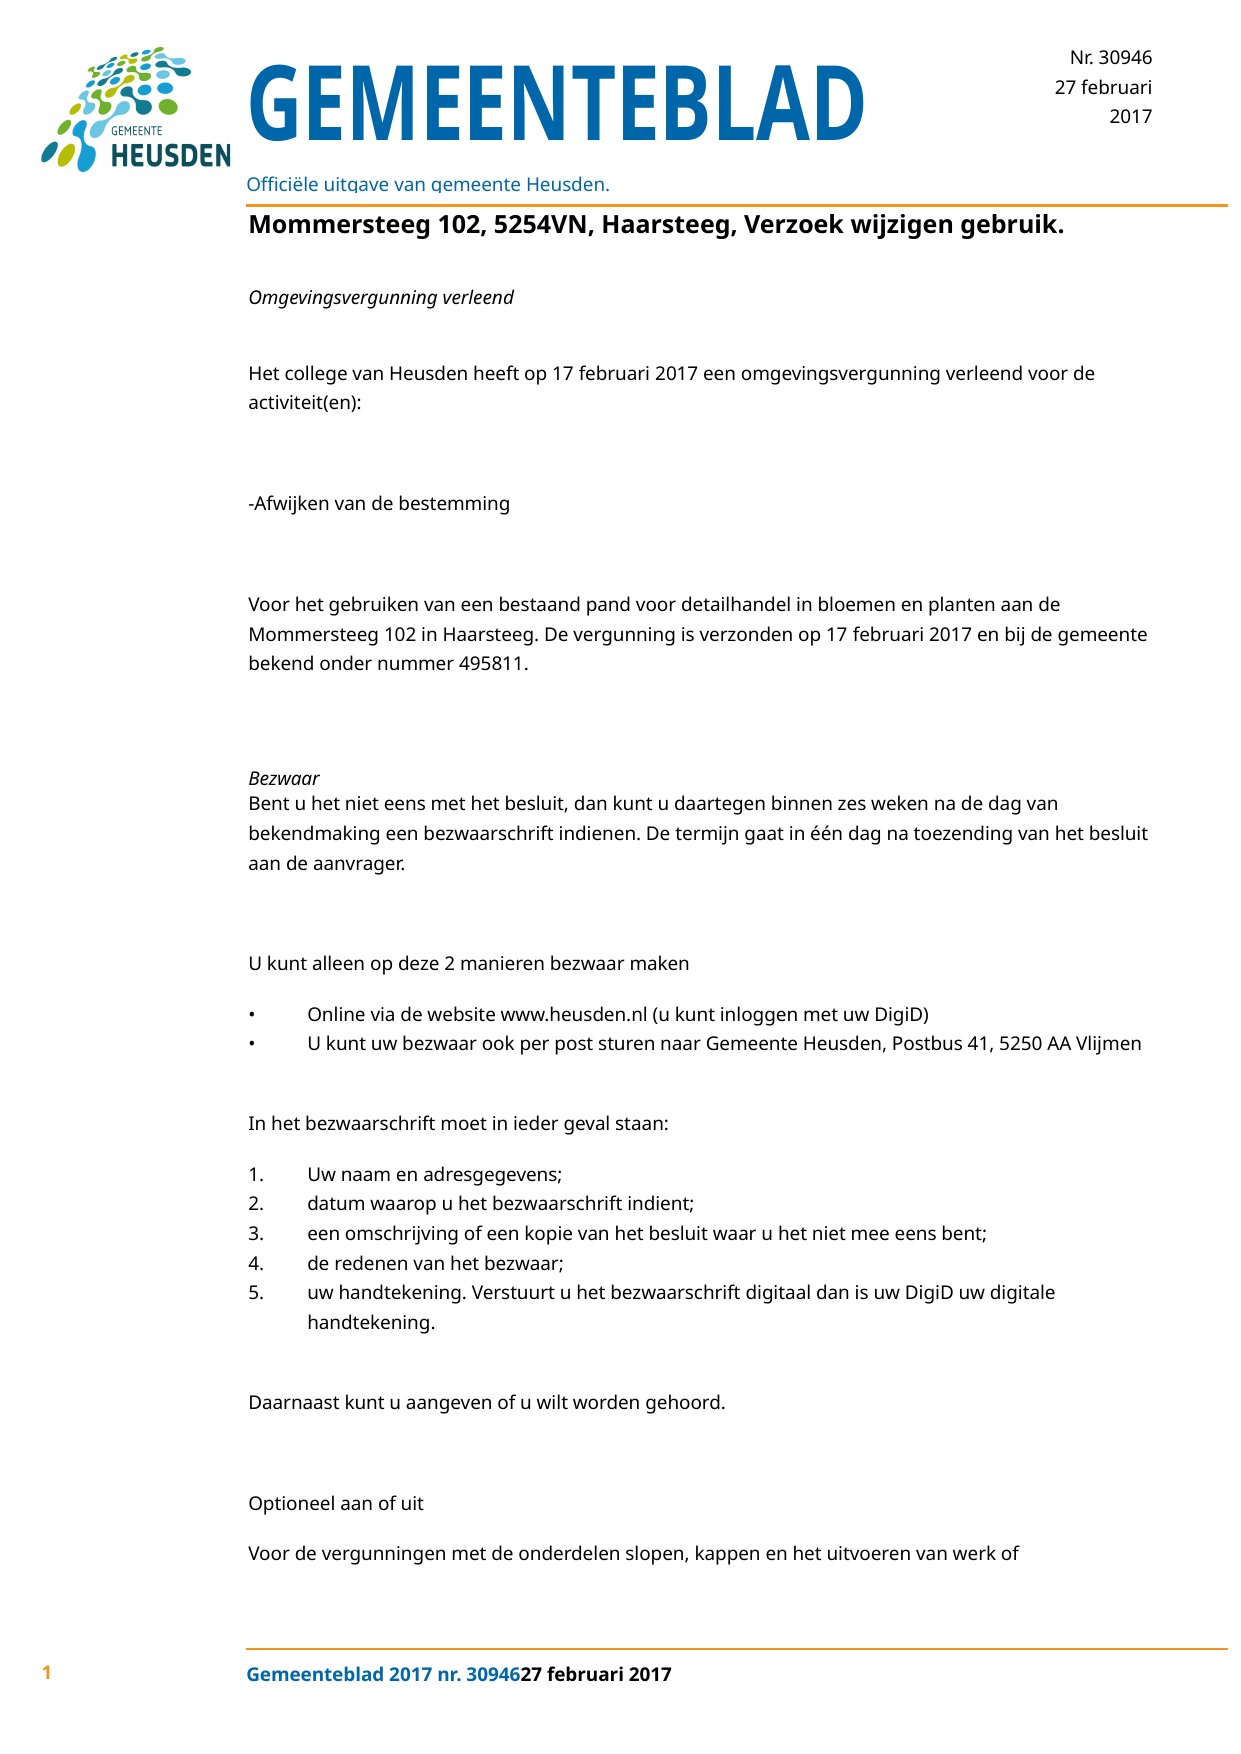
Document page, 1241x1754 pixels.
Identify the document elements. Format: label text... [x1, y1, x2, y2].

text Bent u het niet eens met het besluit, dan kunt u daartegen binnen zes weken na de dag van bekendmaking een bezwaarschrift indienen. De termijn gaat in één dag na toezending van het besluit aan de aanvrager. [248, 791, 1152, 875]
list datum waarop u het bezwaarschrift indient; [248, 1191, 1152, 1216]
text Optioneel aan of uit [248, 1490, 1152, 1515]
text Voor de vergunningen met de onderdelen slopen, kappen en het uitvoeren van werk of [248, 1540, 1152, 1566]
text In het bezwaarschrift moet in ieder geval staan: [248, 1111, 1152, 1136]
picture [41, 47, 231, 172]
text Daarnaast kunt u aangeven of u wilt worden gehoord. [248, 1389, 1152, 1414]
text Omgevingsvergunning verleend [248, 284, 1152, 309]
list Uw naam en adresgegevens; [248, 1161, 1152, 1187]
text Bezwaar [248, 765, 1152, 791]
list uw handtekening. Verstuurt u het bezwaarschrift digitaal dan is uw DigiD uw digitale handtekening. [248, 1279, 1152, 1334]
list U kunt uw bezwaar ook per post sturen naar Gemeente Heusden, Postbus 41, 5250 AA Vlijmen [248, 1031, 1152, 1056]
text Voor het gebruiken van een bestaand pand voor detailhandel in bloemen en planten aan de Mommersteeg 102 in Haarsteeg. De vergunning is verzonden op 17 februari 2017 en bij de gemeente bekend onder nummer 495811. [248, 591, 1152, 676]
text U kunt alleen op deze 2 manieren bezwaar maken [248, 951, 1152, 976]
text Mommersteeg 102, 5254VN, Haarsteeg, Verzoek wijzigen gebruik. [248, 207, 1152, 241]
list de redenen van het bezwaar; [248, 1250, 1152, 1275]
list een omschrijving of een kopie van het besluit waar u het niet mee eens bent; [248, 1220, 1152, 1246]
list Online via de website www.heusden.nl (u kunt inloggen met uw DigiD) [248, 1001, 1152, 1027]
text -Afwijken van de bestemming [248, 490, 1152, 516]
text Het college van Heusden heeft op 17 februari 2017 een omgevingsvergunning verleend voor de activiteit(en): [248, 360, 1152, 415]
